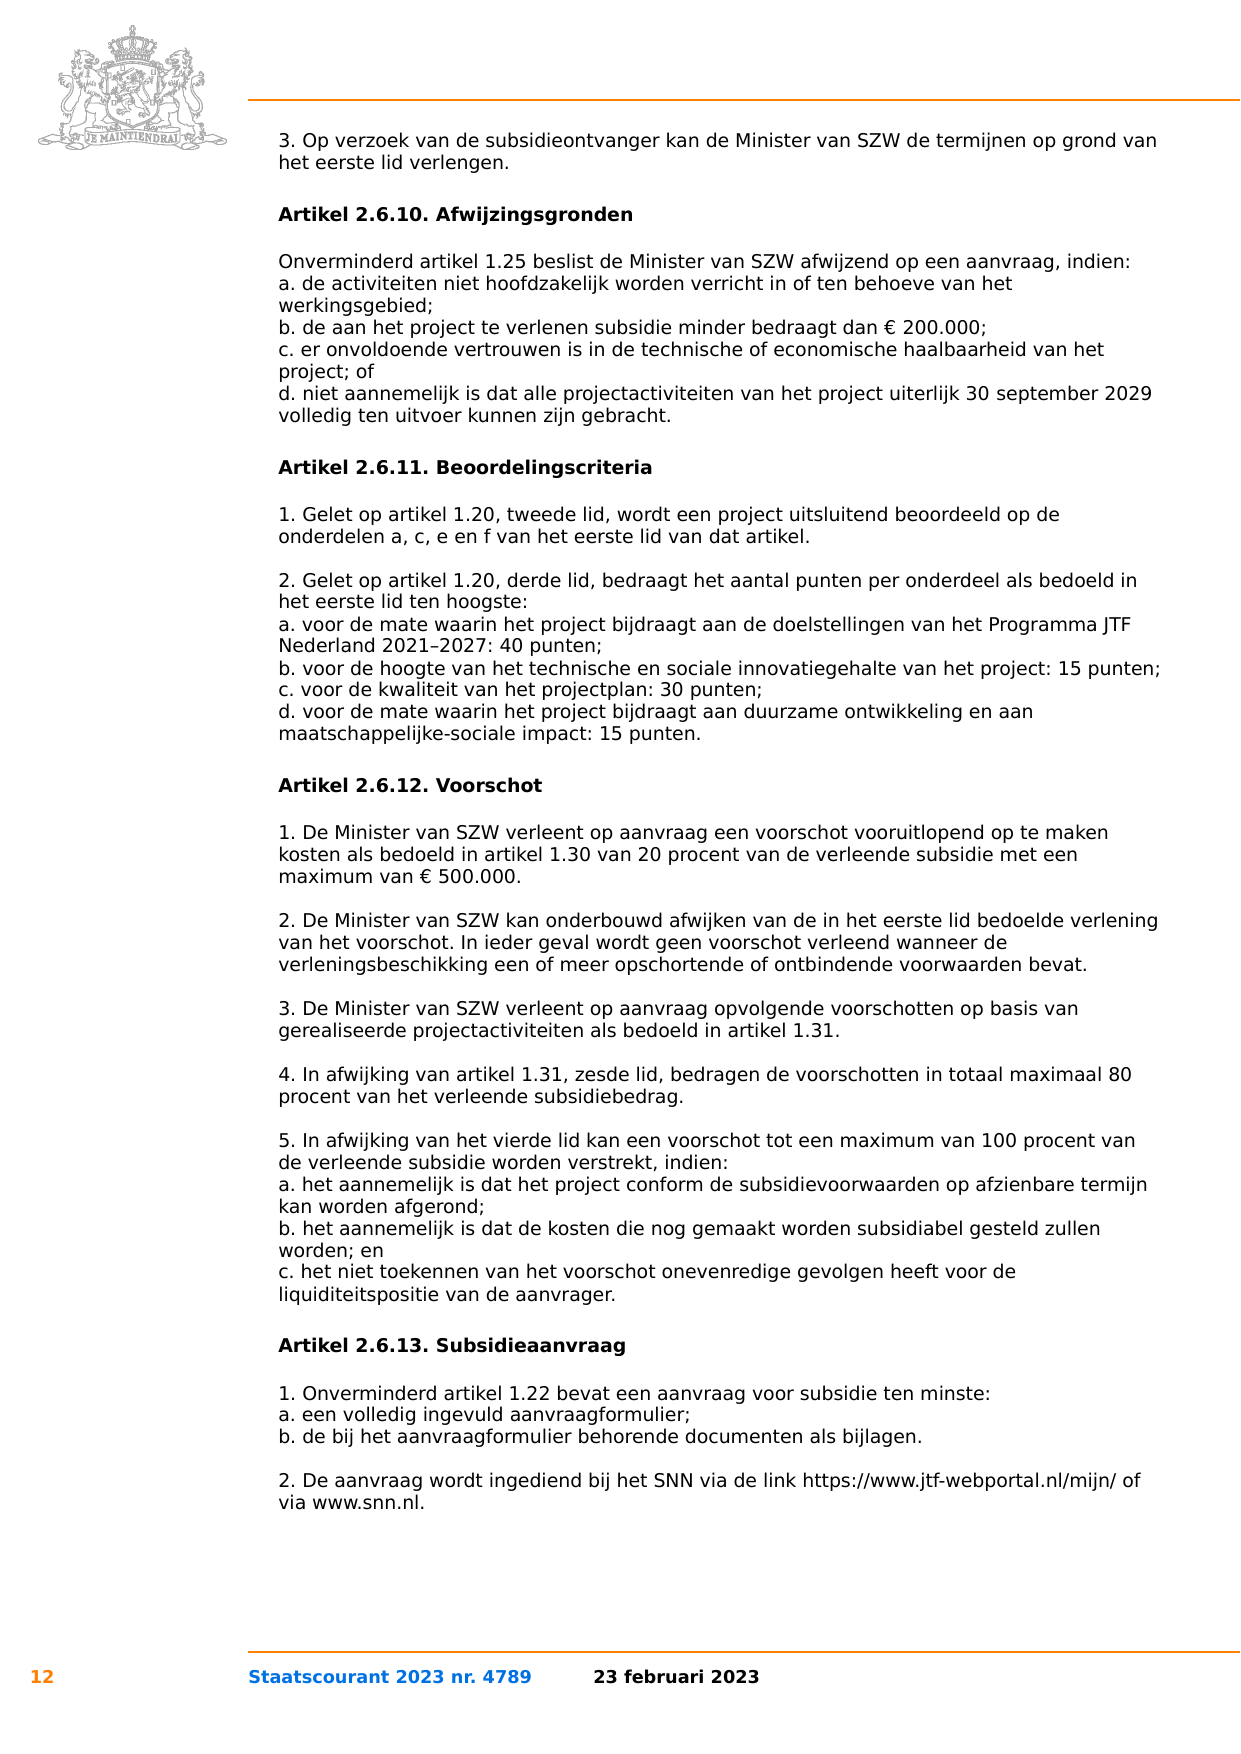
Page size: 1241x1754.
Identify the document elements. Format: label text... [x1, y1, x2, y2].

text 2. Gelet op artikel 1.20, derde lid, bedraagt het aantal punten per onderdeel als bedoeld in het eerste lid ten hoogste: [278, 569, 1163, 613]
text c. voor de kwaliteit van het projectplan: 30 punten; [278, 679, 1163, 701]
text 3. Op verzoek van de subsidieontvanger kan de Minister van SZW de termijnen op grond van het eerste lid verlengen. [278, 130, 1163, 174]
picture [38, 25, 227, 150]
subtitle Artikel 2.6.12. Voorschot [278, 775, 1163, 797]
text b. voor de hoogte van het technische en sociale innovatiegehalte van het project: 15 punten; [278, 657, 1163, 679]
text 1. De Minister van SZW verleent op aanvraag een voorschot vooruitlopend op te maken kosten als bedoeld in artikel 1.30 van 20 procent van de verleende subsidie met een maximum van € 500.000. [278, 822, 1163, 888]
subtitle Artikel 2.6.10. Afwijzingsgronden [278, 204, 1163, 226]
subtitle Artikel 2.6.11. Beoordelingscriteria [278, 457, 1163, 479]
subtitle Artikel 2.6.13. Subsidieaanvraag [278, 1335, 1163, 1357]
text d. niet aannemelijk is dat alle projectactiviteiten van het project uiterlijk 30 september 2029 volledig ten uitvoer kunnen zijn gebracht. [278, 383, 1163, 427]
text Onverminderd artikel 1.25 beslist de Minister van SZW afwijzend op een aanvraag, indien: [278, 251, 1163, 273]
text 4. In afwijking van artikel 1.31, zesde lid, bedragen de voorschotten in totaal maximaal 80 procent van het verleende subsidiebedrag. [278, 1064, 1163, 1108]
text 5. In afwijking van het vierde lid kan een voorschot tot een maximum van 100 procent van de verleende subsidie worden verstrekt, indien: [278, 1129, 1163, 1173]
text b. het aannemelijk is dat de kosten die nog gemaakt worden subsidiabel gesteld zullen worden; en [278, 1217, 1163, 1261]
text 1. Onverminderd artikel 1.22 bevat een aanvraag voor subsidie ten minste: [278, 1382, 1163, 1404]
text 2. De Minister van SZW kan onderbouwd afwijken van de in het eerste lid bedoelde verlening van het voorschot. In ieder geval wordt geen voorschot verleend wanneer de verleningsbeschikking een of meer opschortende of ontbindende voorwaarden bevat. [278, 910, 1163, 976]
text a. een volledig ingevuld aanvraagformulier; [278, 1404, 1163, 1426]
text 2. De aanvraag wordt ingediend bij het SNN via de link https://www.jtf-webportal.nl/mijn/ of via www.snn.nl. [278, 1470, 1163, 1514]
text 3. De Minister van SZW verleent op aanvraag opvolgende voorschotten op basis van gerealiseerde projectactiviteiten als bedoeld in artikel 1.31. [278, 998, 1163, 1042]
text c. er onvoldoende vertrouwen is in de technische of economische haalbaarheid van het project; of [278, 339, 1163, 383]
text a. voor de mate waarin het project bijdraagt aan de doelstellingen van het Programma JTF Nederland 2021–2027: 40 punten; [278, 613, 1163, 657]
text b. de bij het aanvraagformulier behorende documenten als bijlagen. [278, 1426, 1163, 1448]
text 1. Gelet op artikel 1.20, tweede lid, wordt een project uitsluitend beoordeeld op de onderdelen a, c, e en f van het eerste lid van dat artikel. [278, 504, 1163, 548]
text b. de aan het project te verlenen subsidie minder bedraagt dan € 200.000; [278, 317, 1163, 339]
text d. voor de mate waarin het project bijdraagt aan duurzame ontwikkeling en aan maatschappelijke-sociale impact: 15 punten. [278, 701, 1163, 745]
text a. de activiteiten niet hoofdzakelijk worden verricht in of ten behoeve van het werkingsgebied; [278, 273, 1163, 317]
text a. het aannemelijk is dat het project conform de subsidievoorwaarden op afzienbare termijn kan worden afgerond; [278, 1173, 1163, 1217]
text c. het niet toekennen van het voorschot onevenredige gevolgen heeft voor de liquiditeitspositie van de aanvrager. [278, 1261, 1163, 1305]
